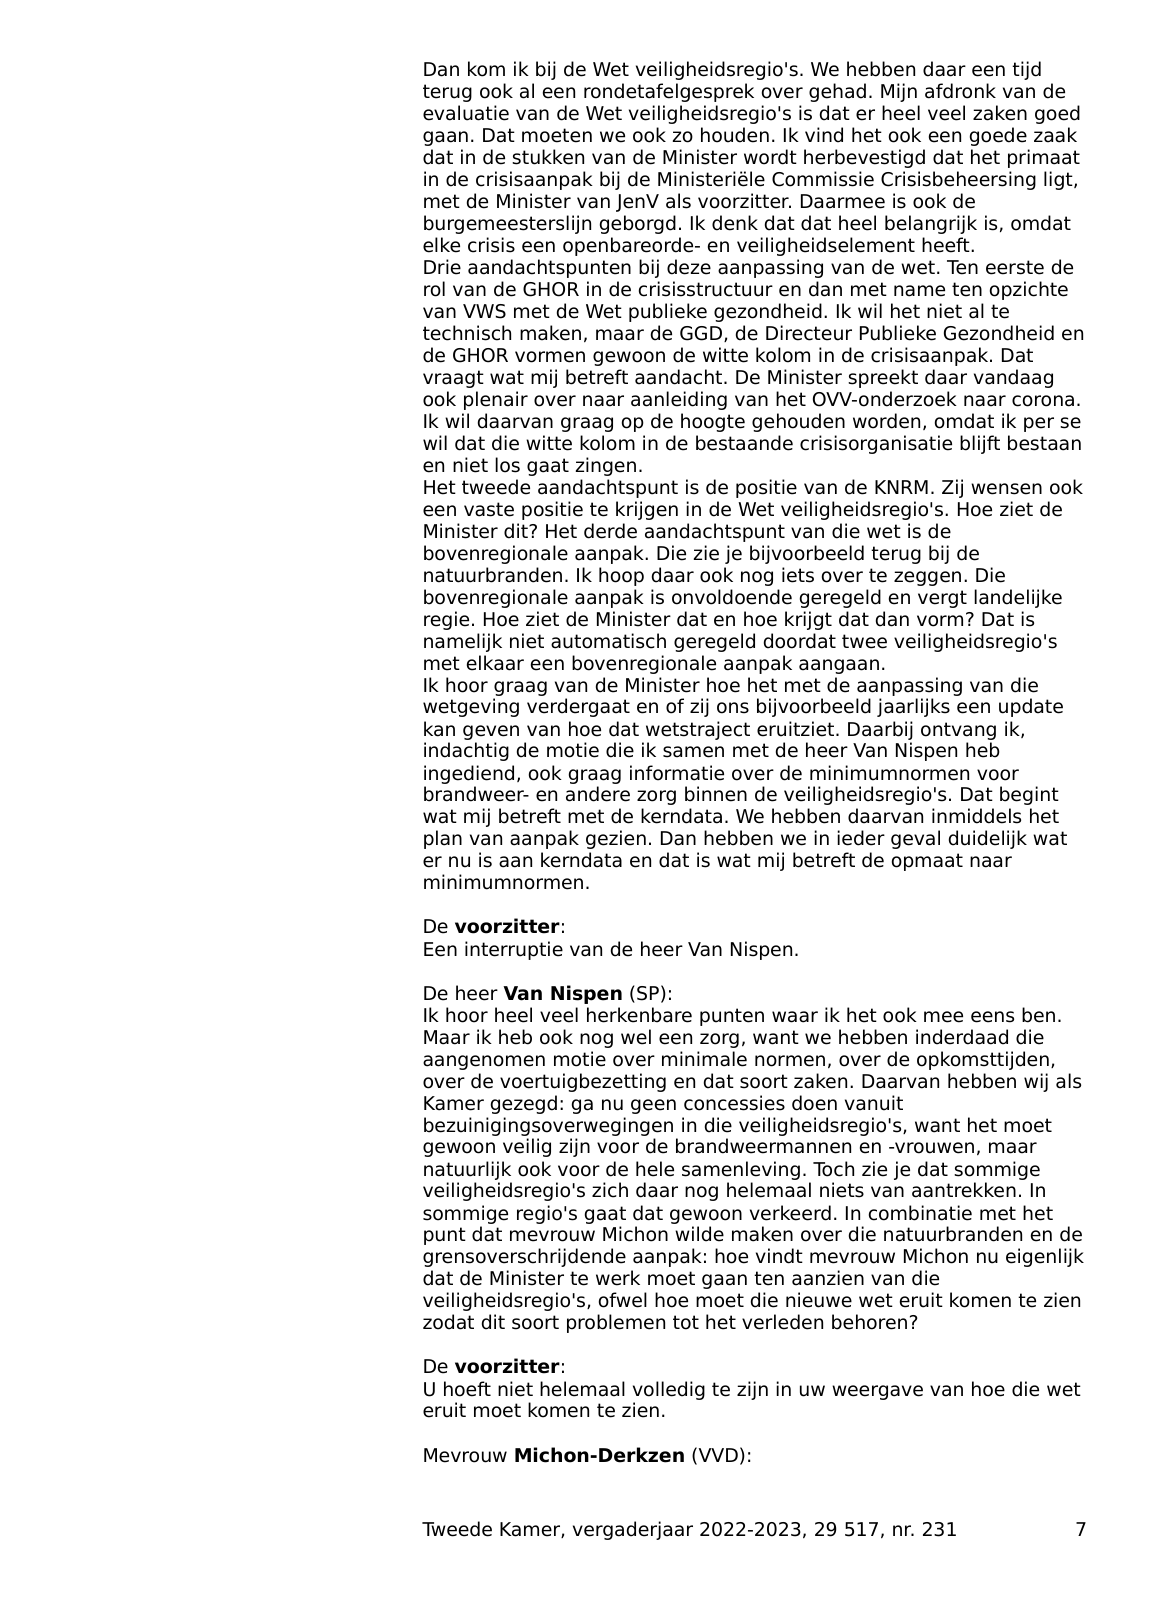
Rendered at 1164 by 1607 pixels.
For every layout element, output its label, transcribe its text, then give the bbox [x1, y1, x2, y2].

text Een interruptie van de heer Van Nispen. [422, 938, 1087, 960]
text De voorzitter: [422, 916, 1087, 938]
text De voorzitter: [422, 1356, 1087, 1378]
text De heer Van Nispen (SP): [422, 983, 1087, 1004]
text Ik hoor graag van de Minister hoe het met de aanpassing van die wetgeving verdergaat en of zij ons bijvoorbeeld jaarlijks een update kan geven van hoe dat wetstraject eruitziet. Daarbij ontvang ik, indachtig de motie die ik samen met de heer Van Nispen heb ingediend, ook graag informatie over de minimumnormen voor brandweer- en andere zorg binnen de veiligheidsregio's. Dat begint wat mij betreft met de kerndata. We hebben daarvan inmiddels het plan van aanpak gezien. Dan hebben we in ieder geval duidelijk wat er nu is aan kerndata en dat is wat mij betreft de opmaat naar minimumnormen. [422, 674, 1087, 894]
text Ik hoor heel veel herkenbare punten waar ik het ook mee eens ben. Maar ik heb ook nog wel een zorg, want we hebben inderdaad die aangenomen motie over minimale normen, over de opkomsttijden, over de voertuigbezetting en dat soort zaken. Daarvan hebben wij als Kamer gezegd: ga nu geen concessies doen vanuit bezuinigingsoverwegingen in die veiligheidsregio's, want het moet gewoon veilig zijn voor de brandweermannen en -vrouwen, maar natuurlijk ook voor de hele samenleving. Toch zie je dat sommige veiligheidsregio's zich daar nog helemaal niets van aantrekken. In sommige regio's gaat dat gewoon verkeerd. In combinatie met het punt dat mevrouw Michon wilde maken over die natuurbranden en de grensoverschrijdende aanpak: hoe vindt mevrouw Michon nu eigenlijk dat de Minister te werk moet gaan ten aanzien van die veiligheidsregio's, ofwel hoe moet die nieuwe wet eruit komen te zien zodat dit soort problemen tot het verleden behoren? [422, 1004, 1087, 1334]
text Drie aandachtspunten bij deze aanpassing van de wet. Ten eerste de rol van de GHOR in de crisisstructuur en dan met name ten opzichte van VWS met de Wet publieke gezondheid. Ik wil het niet al te technisch maken, maar de GGD, de Directeur Publieke Gezondheid en de GHOR vormen gewoon de witte kolom in de crisisaanpak. Dat vraagt wat mij betreft aandacht. De Minister spreekt daar vandaag ook plenair over naar aanleiding van het OVV-onderzoek naar corona. Ik wil daarvan graag op de hoogte gehouden worden, omdat ik per se wil dat die witte kolom in de bestaande crisisorganisatie blijft bestaan en niet los gaat zingen. [422, 257, 1087, 477]
text Mevrouw Michon-Derkzen (VVD): [422, 1444, 1087, 1467]
text Het tweede aandachtspunt is de positie van de KNRM. Zij wensen ook een vaste positie te krijgen in de Wet veiligheidsregio's. Hoe ziet de Minister dit? Het derde aandachtspunt van die wet is de bovenregionale aanpak. Die zie je bijvoorbeeld terug bij de natuurbranden. Ik hoop daar ook nog iets over te zeggen. Die bovenregionale aanpak is onvoldoende geregeld en vergt landelijke regie. Hoe ziet de Minister dat en hoe krijgt dat dan vorm? Dat is namelijk niet automatisch geregeld doordat twee veiligheidsregio's met elkaar een bovenregionale aanpak aangaan. [422, 477, 1087, 674]
text Dan kom ik bij de Wet veiligheidsregio's. We hebben daar een tijd terug ook al een rondetafelgesprek over gehad. Mijn afdronk van de evaluatie van de Wet veiligheidsregio's is dat er heel veel zaken goed gaan. Dat moeten we ook zo houden. Ik vind het ook een goede zaak dat in de stukken van de Minister wordt herbevestigd dat het primaat in de crisisaanpak bij de Ministeriële Commissie Crisisbeheersing ligt, met de Minister van JenV als voorzitter. Daarmee is ook de burgemeesterslijn geborgd. Ik denk dat dat heel belangrijk is, omdat elke crisis een openbareorde- en veiligheidselement heeft. [422, 59, 1087, 257]
text U hoeft niet helemaal volledig te zijn in uw weergave van hoe die wet eruit moet komen te zien. [422, 1378, 1087, 1422]
